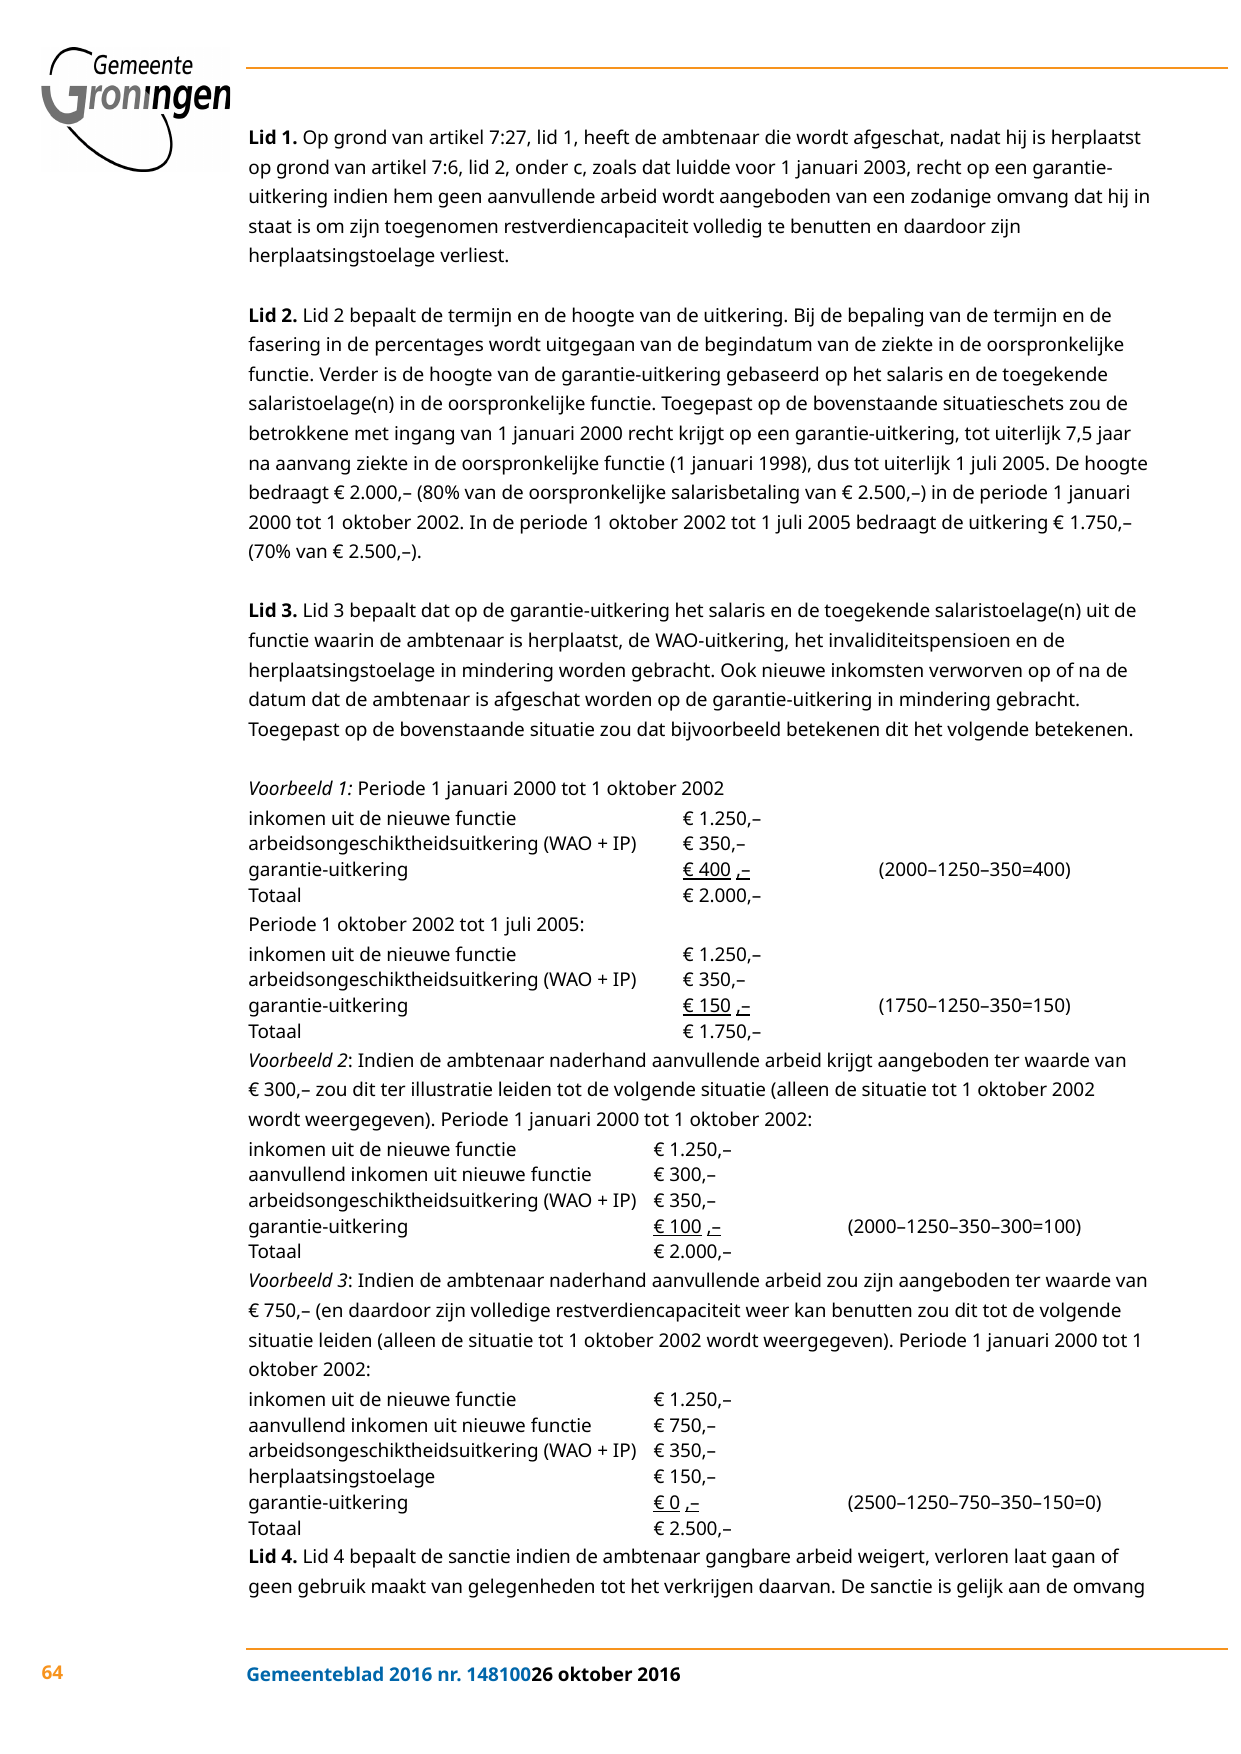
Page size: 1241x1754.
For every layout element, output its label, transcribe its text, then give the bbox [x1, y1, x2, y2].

table_header inkomen uit de nieuwe functie [248, 805, 683, 831]
table_cell Totaal [248, 882, 683, 908]
table_cell € 100 ,– [653, 1213, 848, 1239]
table_cell aanvullend inkomen uit nieuwe functie [248, 1412, 653, 1437]
table_cell [848, 1187, 1152, 1213]
table_cell € 400 ,– [683, 856, 879, 882]
table_cell arbeidsongeschiktheidsuitkering (WAO + IP) [248, 1438, 653, 1463]
text Voorbeeld 1: Periode 1 januari 2000 tot 1 oktober 2002 [248, 775, 1152, 801]
table_cell € 2.000,– [653, 1239, 848, 1264]
table_cell [848, 1412, 1152, 1437]
table_header inkomen uit de nieuwe functie [248, 941, 683, 966]
table_cell (2500–1250–750–350–150=0) [848, 1489, 1152, 1515]
table_header € 1.250,– [653, 1386, 848, 1412]
text Voorbeeld 2: Indien de ambtenaar naderhand aanvullende arbeid krijgt aangeboden ter waarde van € 300,– zou dit ter illustratie leiden tot de volgende situatie (alleen de situatie tot 1 oktober 2002 wordt weergegeven). Periode 1 januari 2000 tot 1 oktober 2002: [248, 1047, 1152, 1132]
table_cell [879, 966, 1152, 992]
text Lid 2. Lid 2 bepaalt de termijn en de hoogte van de uitkering. Bij de bepaling van de termijn en de fasering in de percentages wordt uitgegaan van de begindatum van de ziekte in de oorspronkelijke functie. Verder is de hoogte van de garantie-uitkering gebaseerd op het salaris en de toegekende salaristoelage(n) in de oorspronkelijke functie. Toegepast op de bovenstaande situatieschets zou de betrokkene met ingang van 1 januari 2000 recht krijgt op een garantie-uitkering, tot uiterlijk 7,5 jaar na aanvang ziekte in de oorspronkelijke functie (1 januari 1998), dus tot uiterlijk 1 juli 2005. De hoogte bedraagt € 2.000,– (80% van de oorspronkelijke salarisbetaling van € 2.500,–) in de periode 1 januari 2000 tot 1 oktober 2002. In de periode 1 oktober 2002 tot 1 juli 2005 bedraagt de uitkering € 1.750,– (70% van € 2.500,–). [248, 302, 1152, 564]
table_cell € 2.500,– [653, 1515, 848, 1540]
table_cell aanvullend inkomen uit nieuwe functie [248, 1161, 653, 1187]
table_cell arbeidsongeschiktheidsuitkering (WAO + IP) [248, 966, 683, 992]
table_cell herplaatsingstoelage [248, 1463, 653, 1489]
table_cell garantie-uitkering [248, 1213, 653, 1239]
table_header [879, 941, 1152, 966]
table_header [848, 1386, 1152, 1412]
table_header inkomen uit de nieuwe functie [248, 1386, 653, 1412]
table_cell € 350,– [683, 966, 879, 992]
table_cell arbeidsongeschiktheidsuitkering (WAO + IP) [248, 1187, 653, 1213]
table_cell [848, 1239, 1152, 1264]
table_cell € 1.750,– [683, 1018, 879, 1044]
text Lid 1. Op grond van artikel 7:27, lid 1, heeft de ambtenaar die wordt afgeschat, nadat hij is herplaatst op grond van artikel 7:6, lid 2, onder c, zoals dat luidde voor 1 januari 2003, recht op een garantie-uitkering indien hem geen aanvullende arbeid wordt aangeboden van een zodanige omvang dat hij in staat is om zijn toegenomen restverdiencapaciteit volledig te benutten en daardoor zijn herplaatsingstoelage verliest. [248, 124, 1152, 268]
table_cell [879, 831, 1152, 856]
text Lid 4. Lid 4 bepaalt de sanctie indien de ambtenaar gangbare arbeid weigert, verloren laat gaan of geen gebruik maakt van gelegenheden tot het verkrijgen daarvan. De sanctie is gelijk aan de omvang [248, 1544, 1152, 1599]
table_cell [848, 1463, 1152, 1489]
text Voorbeeld 3: Indien de ambtenaar naderhand aanvullende arbeid zou zijn aangeboden ter waarde van € 750,– (en daardoor zijn volledige restverdiencapaciteit weer kan benutten zou dit tot de volgende situatie leiden (alleen de situatie tot 1 oktober 2002 wordt weergegeven). Periode 1 januari 2000 tot 1 oktober 2002: [248, 1268, 1152, 1382]
table_header € 1.250,– [683, 805, 879, 831]
table_cell garantie-uitkering [248, 1489, 653, 1515]
table_header € 1.250,– [683, 941, 879, 966]
table_cell € 0 ,– [653, 1489, 848, 1515]
table_cell [848, 1515, 1152, 1540]
table_cell Totaal [248, 1239, 653, 1264]
table_cell [848, 1161, 1152, 1187]
table_cell [848, 1438, 1152, 1463]
text Periode 1 oktober 2002 tot 1 juli 2005: [248, 911, 1152, 937]
table_cell garantie-uitkering [248, 992, 683, 1018]
table_cell € 350,– [653, 1438, 848, 1463]
table_header € 1.250,– [653, 1136, 848, 1161]
picture [41, 47, 231, 172]
table_header [848, 1136, 1152, 1161]
table_cell € 300,– [653, 1161, 848, 1187]
table_cell arbeidsongeschiktheidsuitkering (WAO + IP) [248, 831, 683, 856]
table_cell Totaal [248, 1515, 653, 1540]
table_cell [879, 1018, 1152, 1044]
table_cell garantie-uitkering [248, 856, 683, 882]
table_cell € 350,– [653, 1187, 848, 1213]
table_header [879, 805, 1152, 831]
table_cell (1750–1250–350=150) [879, 992, 1152, 1018]
table_cell (2000–1250–350=400) [879, 856, 1152, 882]
table_cell € 150,– [653, 1463, 848, 1489]
table_cell € 2.000,– [683, 882, 879, 908]
table_cell Totaal [248, 1018, 683, 1044]
table_cell [879, 882, 1152, 908]
table_cell € 150 ,– [683, 992, 879, 1018]
text Lid 3. Lid 3 bepaalt dat op de garantie-uitkering het salaris en de toegekende salaristoelage(n) uit de functie waarin de ambtenaar is herplaatst, de WAO-uitkering, het invaliditeitspensioen en de herplaatsingstoelage in mindering worden gebracht. Ook nieuwe inkomsten verworven op of na de datum dat de ambtenaar is afgeschat worden op de garantie-uitkering in mindering gebracht. Toegepast op de bovenstaande situatie zou dat bijvoorbeeld betekenen dit het volgende betekenen. [248, 598, 1152, 742]
table_header inkomen uit de nieuwe functie [248, 1136, 653, 1161]
table_cell € 350,– [683, 831, 879, 856]
table_cell (2000–1250–350–300=100) [848, 1213, 1152, 1239]
table_cell € 750,– [653, 1412, 848, 1437]
